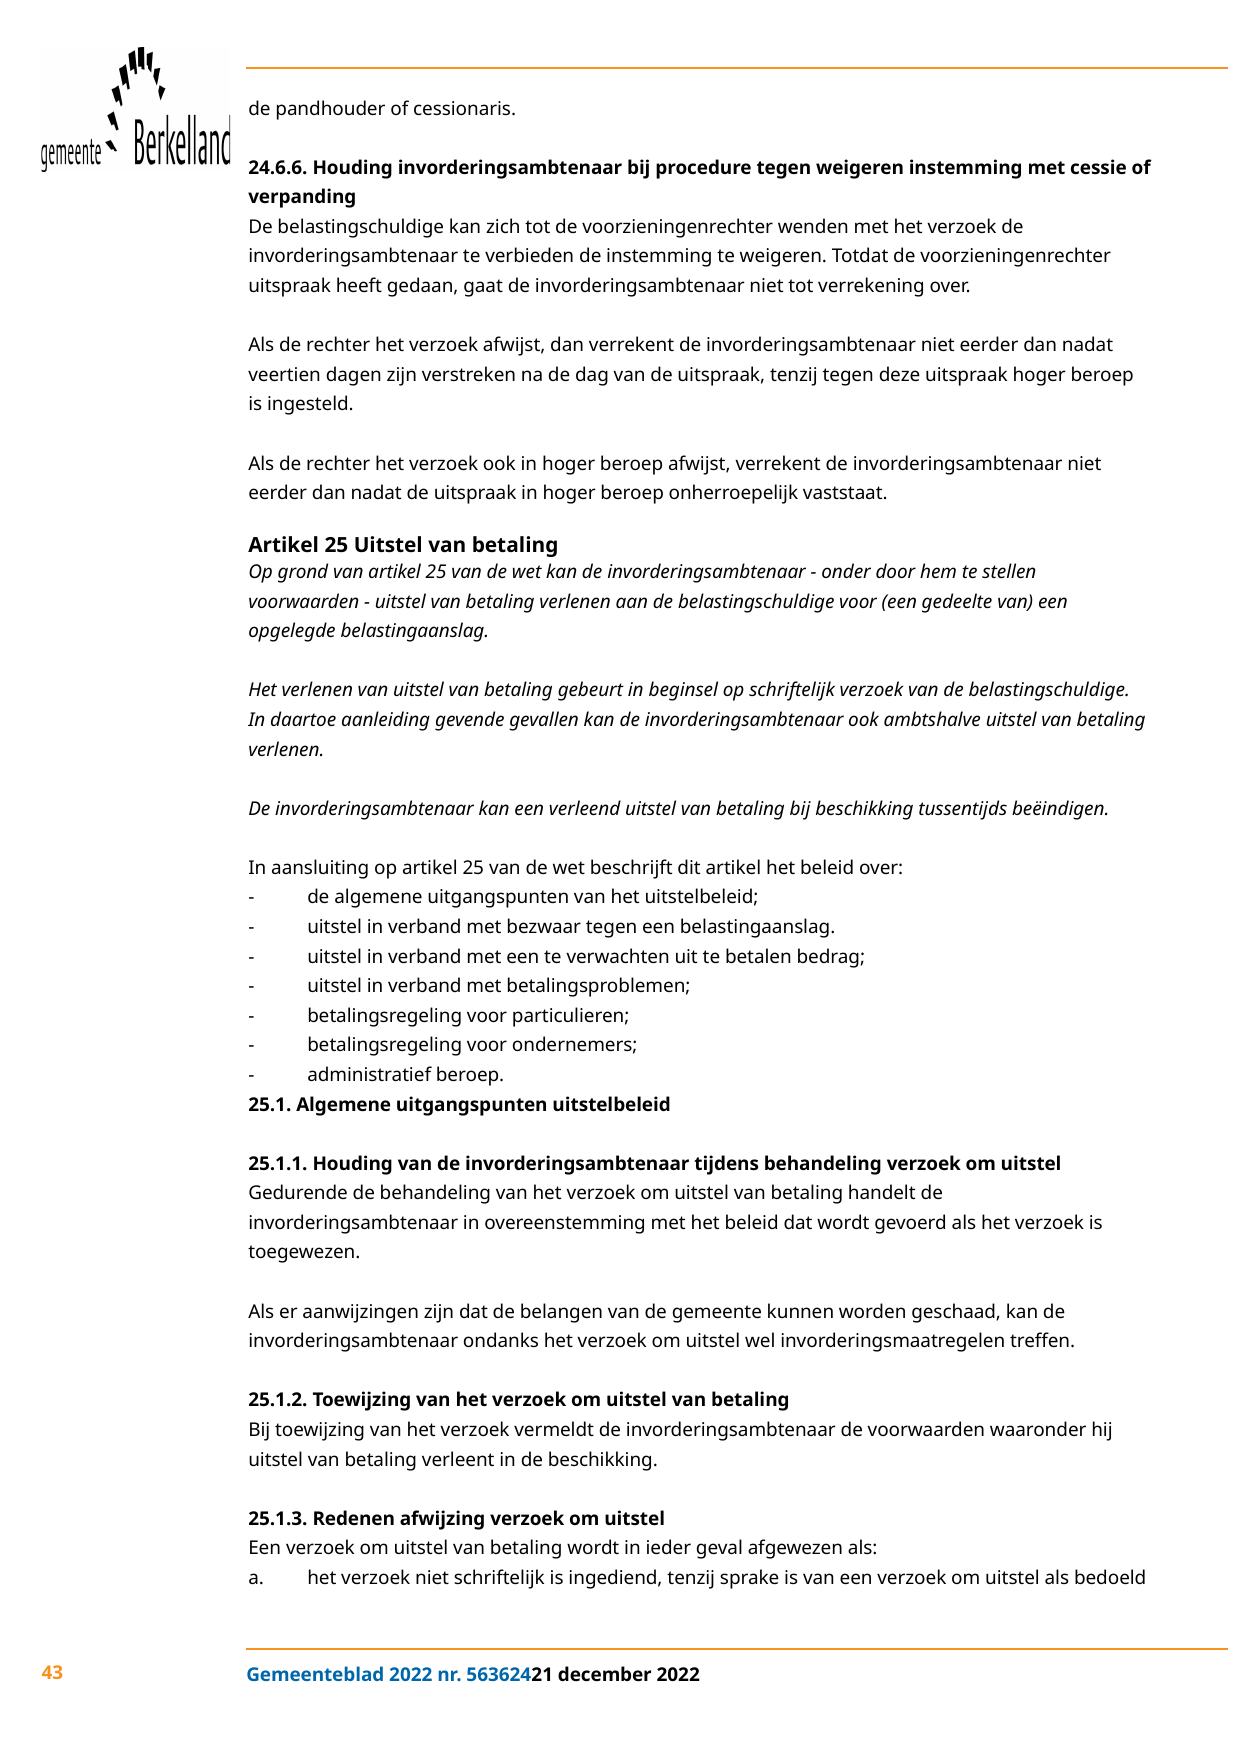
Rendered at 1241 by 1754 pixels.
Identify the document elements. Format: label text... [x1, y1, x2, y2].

text Als de rechter het verzoek ook in hoger beroep afwijst, verrekent de invorderingsambtenaar niet eerder dan nadat de uitspraak in hoger beroep onherroepelijk vaststaat. [248, 450, 1152, 505]
list betalingsregeling voor ondernemers; [248, 1032, 1152, 1057]
text De belastingschuldige kan zich tot de voorzieningenrechter wenden met het verzoek de invorderingsambtenaar te verbieden de instemming te weigeren. Totdat de voorzieningenrechter uitspraak heeft gedaan, gaat de invorderingsambtenaar niet tot verrekening over. [248, 213, 1152, 298]
text Als de rechter het verzoek afwijst, dan verrekent de invorderingsambtenaar niet eerder dan nadat veertien dagen zijn verstreken na de dag van de uitspraak, tenzij tegen deze uitspraak hoger beroep is ingesteld. [248, 331, 1152, 416]
text Op grond van artikel 25 van de wet kan de invorderingsambtenaar - onder door hem te stellen voorwaarden - uitstel van betaling verlenen aan de belastingschuldige voor (een gedeelte van) een opgelegde belastingaanslag. [248, 558, 1152, 643]
list de algemene uitgangspunten van het uitstelbeleid; [248, 884, 1152, 909]
list uitstel in verband met een te verwachten uit te betalen bedrag; [248, 943, 1152, 968]
text Het verlenen van uitstel van betaling gebeurt in beginsel op schriftelijk verzoek van de belastingschuldige. In daartoe aanleiding gevende gevallen kan de invorderingsambtenaar ook ambtshalve uitstel van betaling verlenen. [248, 677, 1152, 761]
text de pandhouder of cessionaris. [248, 95, 1152, 121]
list het verzoek niet schriftelijk is ingediend, tenzij sprake is van een verzoek om uitstel als bedoeld [248, 1564, 1152, 1590]
text 25.1. Algemene uitgangspunten uitstelbeleid [248, 1091, 1152, 1116]
text 25.1.2. Toewijzing van het verzoek om uitstel van betaling [248, 1387, 1152, 1412]
text Artikel 25 Uitstel van betaling [248, 530, 1152, 558]
text 25.1.3. Redenen afwijzing verzoek om uitstel [248, 1505, 1152, 1531]
text In aansluiting op artikel 25 van de wet beschrijft dit artikel het beleid over: [248, 854, 1152, 880]
list betalingsregeling voor particulieren; [248, 1002, 1152, 1028]
text 25.1.1. Houding van de invorderingsambtenaar tijdens behandeling verzoek om uitstel [248, 1150, 1152, 1176]
list administratief beroep. [248, 1061, 1152, 1087]
text Als er aanwijzingen zijn dat de belangen van de gemeente kunnen worden geschaad, kan de invorderingsambtenaar ondanks het verzoek om uitstel wel invorderingsmaatregelen treffen. [248, 1298, 1152, 1353]
list uitstel in verband met bezwaar tegen een belastingaanslag. [248, 913, 1152, 939]
text Bij toewijzing van het verzoek vermeldt de invorderingsambtenaar de voorwaarden waaronder hij uitstel van betaling verleent in de beschikking. [248, 1416, 1152, 1471]
text 24.6.6. Houding invorderingsambtenaar bij procedure tegen weigeren instemming met cessie of verpanding [248, 154, 1152, 209]
text Een verzoek om uitstel van betaling wordt in ieder geval afgewezen als: [248, 1534, 1152, 1560]
text De invorderingsambtenaar kan een verleend uitstel van betaling bij beschikking tussentijds beëindigen. [248, 795, 1152, 821]
picture [41, 47, 231, 172]
list uitstel in verband met betalingsproblemen; [248, 972, 1152, 998]
text Gedurende de behandeling van het verzoek om uitstel van betaling handelt de invorderingsambtenaar in overeenstemming met het beleid dat wordt gevoerd als het verzoek is toegewezen. [248, 1179, 1152, 1264]
